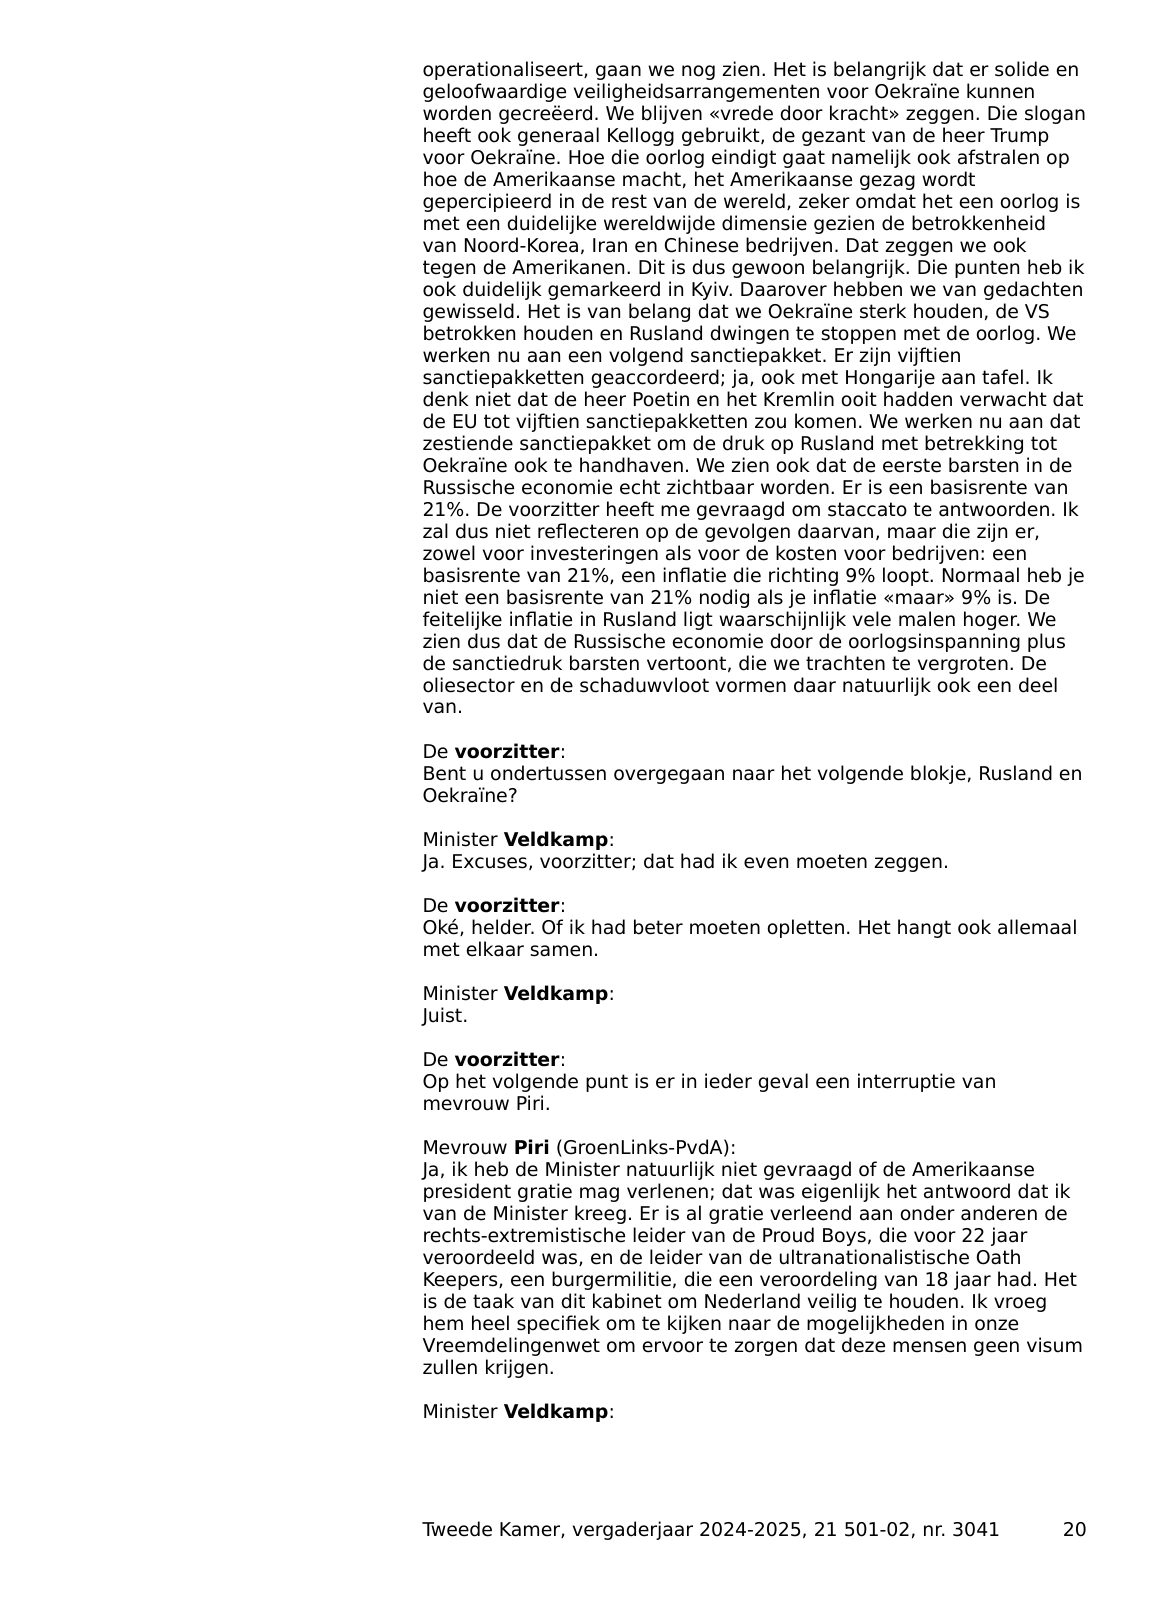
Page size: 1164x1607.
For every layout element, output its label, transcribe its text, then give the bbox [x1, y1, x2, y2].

text De voorzitter: [422, 895, 1087, 917]
text Ja. Excuses, voorzitter; dat had ik even moeten zeggen. [422, 851, 1087, 873]
text De voorzitter: [422, 1049, 1087, 1071]
text Ja, ik heb de Minister natuurlijk niet gevraagd of de Amerikaanse president gratie mag verlenen; dat was eigenlijk het antwoord dat ik van de Minister kreeg. Er is al gratie verleend aan onder anderen de rechts-extremistische leider van de Proud Boys, die voor 22 jaar veroordeeld was, en de leider van de ultranationalistische Oath Keepers, een burgermilitie, die een veroordeling van 18 jaar had. Het is de taak van dit kabinet om Nederland veilig te houden. Ik vroeg hem heel specifiek om te kijken naar de mogelijkheden in onze Vreemdelingenwet om ervoor te zorgen dat deze mensen geen visum zullen krijgen. [422, 1159, 1087, 1379]
text Minister Veldkamp: [422, 1401, 1087, 1423]
text Juist. [422, 1005, 1087, 1027]
text Oké, helder. Of ik had beter moeten opletten. Het hangt ook allemaal met elkaar samen. [422, 917, 1087, 961]
text operationaliseert, gaan we nog zien. Het is belangrijk dat er solide en geloofwaardige veiligheidsarrangementen voor Oekraïne kunnen worden gecreëerd. We blijven «vrede door kracht» zeggen. Die slogan heeft ook generaal Kellogg gebruikt, de gezant van de heer Trump voor Oekraïne. Hoe die oorlog eindigt gaat namelijk ook afstralen op hoe de Amerikaanse macht, het Amerikaanse gezag wordt gepercipieerd in de rest van de wereld, zeker omdat het een oorlog is met een duidelijke wereldwijde dimensie gezien de betrokkenheid van Noord-Korea, Iran en Chinese bedrijven. Dat zeggen we ook tegen de Amerikanen. Dit is dus gewoon belangrijk. Die punten heb ik ook duidelijk gemarkeerd in Kyiv. Daarover hebben we van gedachten gewisseld. Het is van belang dat we Oekraïne sterk houden, de VS betrokken houden en Rusland dwingen te stoppen met de oorlog. We werken nu aan een volgend sanctiepakket. Er zijn vijftien sanctiepakketten geaccordeerd; ja, ook met Hongarije aan tafel. Ik denk niet dat de heer Poetin en het Kremlin ooit hadden verwacht dat de EU tot vijftien sanctiepakketten zou komen. We werken nu aan dat zestiende sanctiepakket om de druk op Rusland met betrekking tot Oekraïne ook te handhaven. We zien ook dat de eerste barsten in de Russische economie echt zichtbaar worden. Er is een basisrente van 21%. De voorzitter heeft me gevraagd om staccato te antwoorden. Ik zal dus niet reflecteren op de gevolgen daarvan, maar die zijn er, zowel voor investeringen als voor de kosten voor bedrijven: een basisrente van 21%, een inflatie die richting 9% loopt. Normaal heb je niet een basisrente van 21% nodig als je inflatie «maar» 9% is. De feitelijke inflatie in Rusland ligt waarschijnlijk vele malen hoger. We zien dus dat de Russische economie door de oorlogsinspanning plus de sanctiedruk barsten vertoont, die we trachten te vergroten. De oliesector en de schaduwvloot vormen daar natuurlijk ook een deel van. [422, 59, 1087, 718]
text Bent u ondertussen overgegaan naar het volgende blokje, Rusland en Oekraïne? [422, 763, 1087, 807]
text Minister Veldkamp: [422, 829, 1087, 851]
text Minister Veldkamp: [422, 983, 1087, 1005]
text Op het volgende punt is er in ieder geval een interruptie van mevrouw Piri. [422, 1071, 1087, 1115]
text De voorzitter: [422, 741, 1087, 763]
text Mevrouw Piri (GroenLinks-PvdA): [422, 1137, 1087, 1159]
